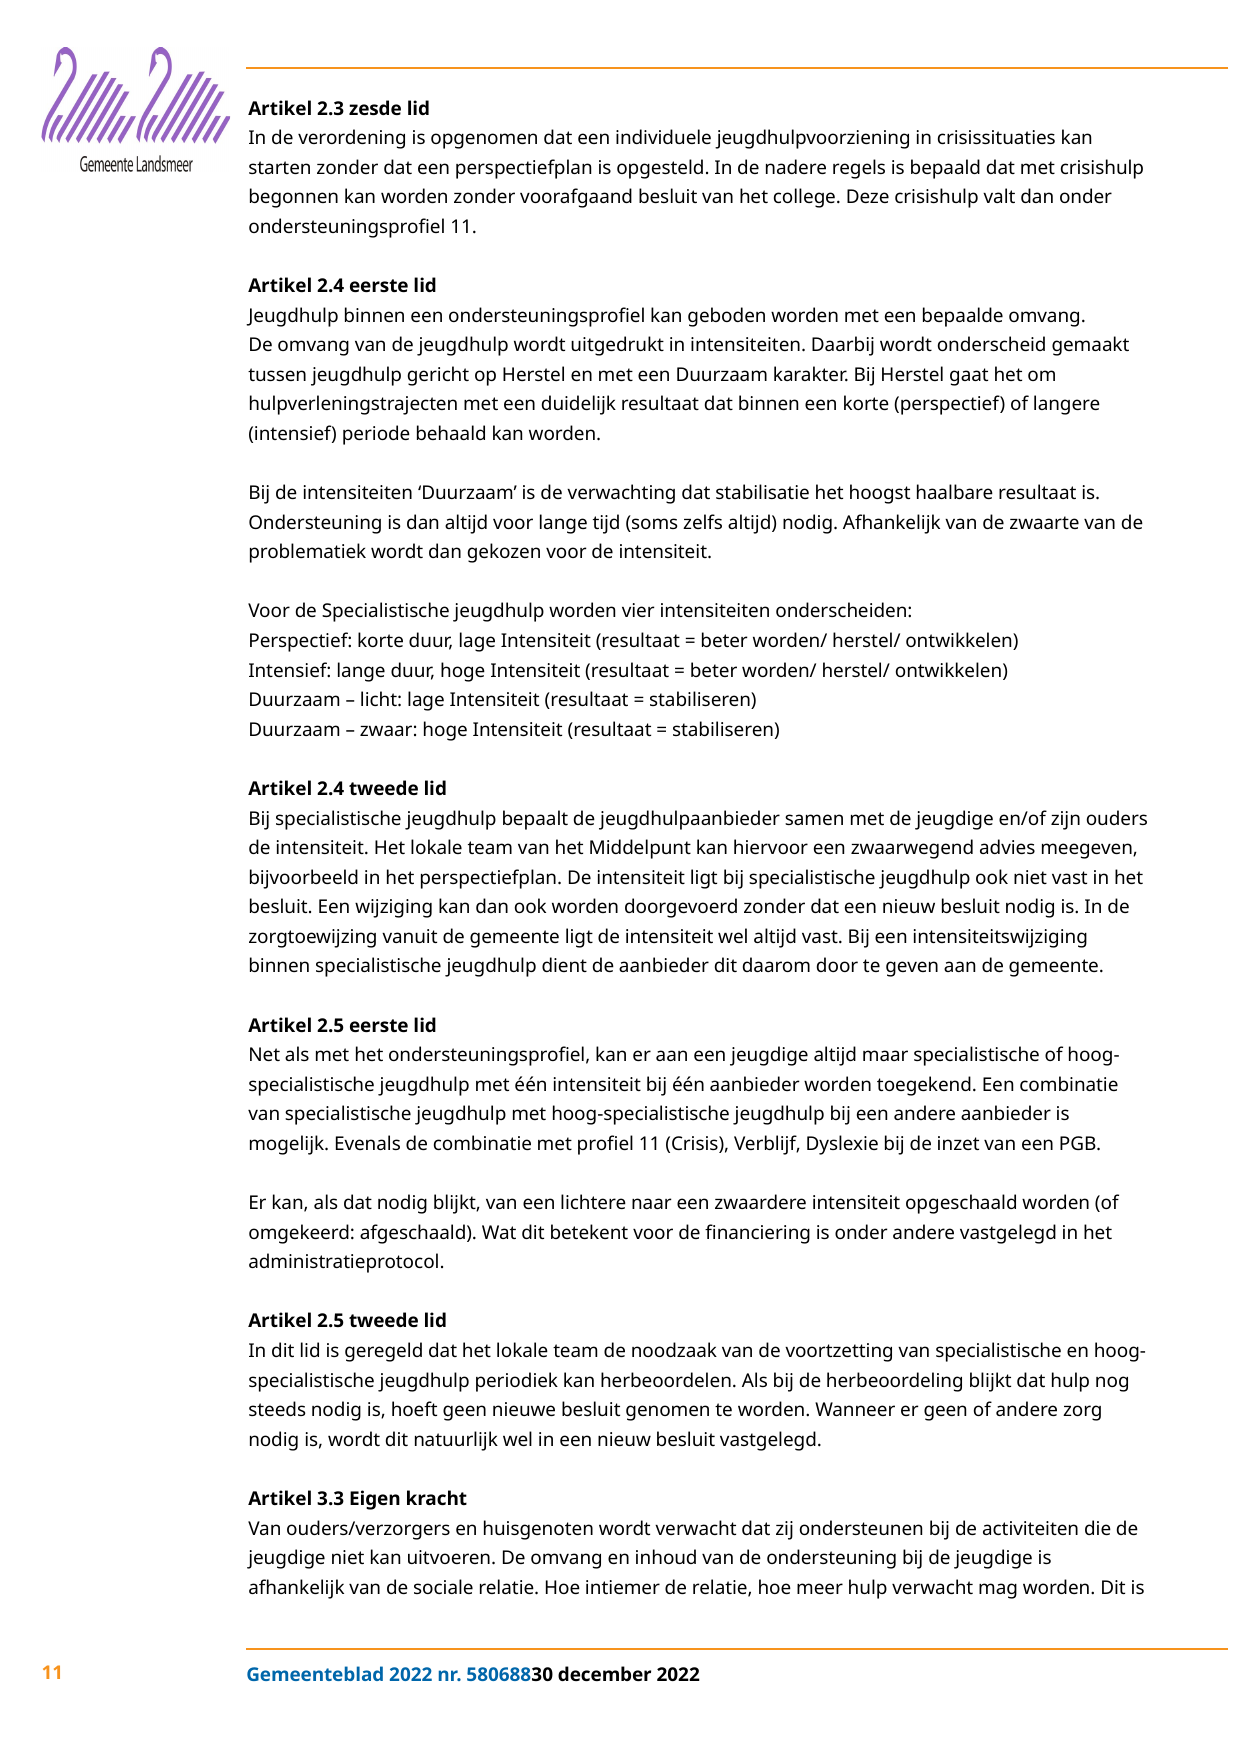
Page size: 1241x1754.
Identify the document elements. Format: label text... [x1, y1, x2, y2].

text Artikel 2.4 eerste lid [248, 272, 1152, 298]
text Artikel 2.5 eerste lid [248, 1012, 1152, 1038]
text In de verordening is opgenomen dat een individuele jeugdhulpvoorziening in crisissituaties kan starten zonder dat een perspectiefplan is opgesteld. In de nadere regels is bepaald dat met crisishulp begonnen kan worden zonder voorafgaand besluit van het college. Deze crisishulp valt dan onder ondersteuningsprofiel 11. [248, 124, 1152, 239]
text Net als met het ondersteuningsprofiel, kan er aan een jeugdige altijd maar specialistische of hoog-specialistische jeugdhulp met één intensiteit bij één aanbieder worden toegekend. Een combinatie van specialistische jeugdhulp met hoog-specialistische jeugdhulp bij een andere aanbieder is mogelijk. Evenals de combinatie met profiel 11 (Crisis), Verblijf, Dyslexie bij de inzet van een PGB. [248, 1041, 1152, 1156]
text Er kan, als dat nodig blijkt, van een lichtere naar een zwaardere intensiteit opgeschaald worden (of omgekeerd: afgeschaald). Wat dit betekent voor de financiering is onder andere vastgelegd in het administratieprotocol. [248, 1189, 1152, 1274]
text Bij specialistische jeugdhulp bepaalt de jeugdhulpaanbieder samen met de jeugdige en/of zijn ouders de intensiteit. Het lokale team van het Middelpunt kan hiervoor een zwaarwegend advies meegeven, bijvoorbeeld in het perspectiefplan. De intensiteit ligt bij specialistische jeugdhulp ook niet vast in het besluit. Een wijziging kan dan ook worden doorgevoerd zonder dat een nieuw besluit nodig is. In de zorgtoewijzing vanuit de gemeente ligt de intensiteit wel altijd vast. Bij een intensiteitswijziging binnen specialistische jeugdhulp dient de aanbieder dit daarom door te geven aan de gemeente. [248, 805, 1152, 978]
text Artikel 2.5 tweede lid [248, 1308, 1152, 1333]
text Duurzaam – licht: lage Intensiteit (resultaat = stabiliseren) [248, 686, 1152, 712]
text Duurzaam – zwaar: hoge Intensiteit (resultaat = stabiliseren) [248, 716, 1152, 742]
text Intensief: lange duur, hoge Intensiteit (resultaat = beter worden/ herstel/ ontwikkelen) [248, 657, 1152, 683]
text Bij de intensiteiten ‘Duurzaam’ is de verwachting dat stabilisatie het hoogst haalbare resultaat is. Ondersteuning is dan altijd voor lange tijd (soms zelfs altijd) nodig. Afhankelijk van de zwaarte van de problematiek wordt dan gekozen voor de intensiteit. [248, 479, 1152, 564]
text Jeugdhulp binnen een ondersteuningsprofiel kan geboden worden met een bepaalde omvang. [248, 302, 1152, 328]
picture [41, 47, 231, 172]
text Van ouders/verzorgers en huisgenoten wordt verwacht dat zij ondersteunen bij de activiteiten die de jeugdige niet kan uitvoeren. De omvang en inhoud van de ondersteuning bij de jeugdige is afhankelijk van de sociale relatie. Hoe intiemer de relatie, hoe meer hulp verwacht mag worden. Dit is [248, 1515, 1152, 1600]
text Perspectief: korte duur, lage Intensiteit (resultaat = beter worden/ herstel/ ontwikkelen) [248, 627, 1152, 653]
text De omvang van de jeugdhulp wordt uitgedrukt in intensiteiten. Daarbij wordt onderscheid gemaakt tussen jeugdhulp gericht op Herstel en met een Duurzaam karakter. Bij Herstel gaat het om hulpverleningstrajecten met een duidelijk resultaat dat binnen een korte (perspectief) of langere (intensief) periode behaald kan worden. [248, 331, 1152, 446]
text In dit lid is geregeld dat het lokale team de noodzaak van de voortzetting van specialistische en hoog-specialistische jeugdhulp periodiek kan herbeoordelen. Als bij de herbeoordeling blijkt dat hulp nog steeds nodig is, hoeft geen nieuwe besluit genomen te worden. Wanneer er geen of andere zorg nodig is, wordt dit natuurlijk wel in een nieuw besluit vastgelegd. [248, 1337, 1152, 1452]
text Artikel 3.3 Eigen kracht [248, 1485, 1152, 1511]
text Artikel 2.4 tweede lid [248, 775, 1152, 801]
text Voor de Specialistische jeugdhulp worden vier intensiteiten onderscheiden: [248, 598, 1152, 623]
text Artikel 2.3 zesde lid [248, 95, 1152, 121]
